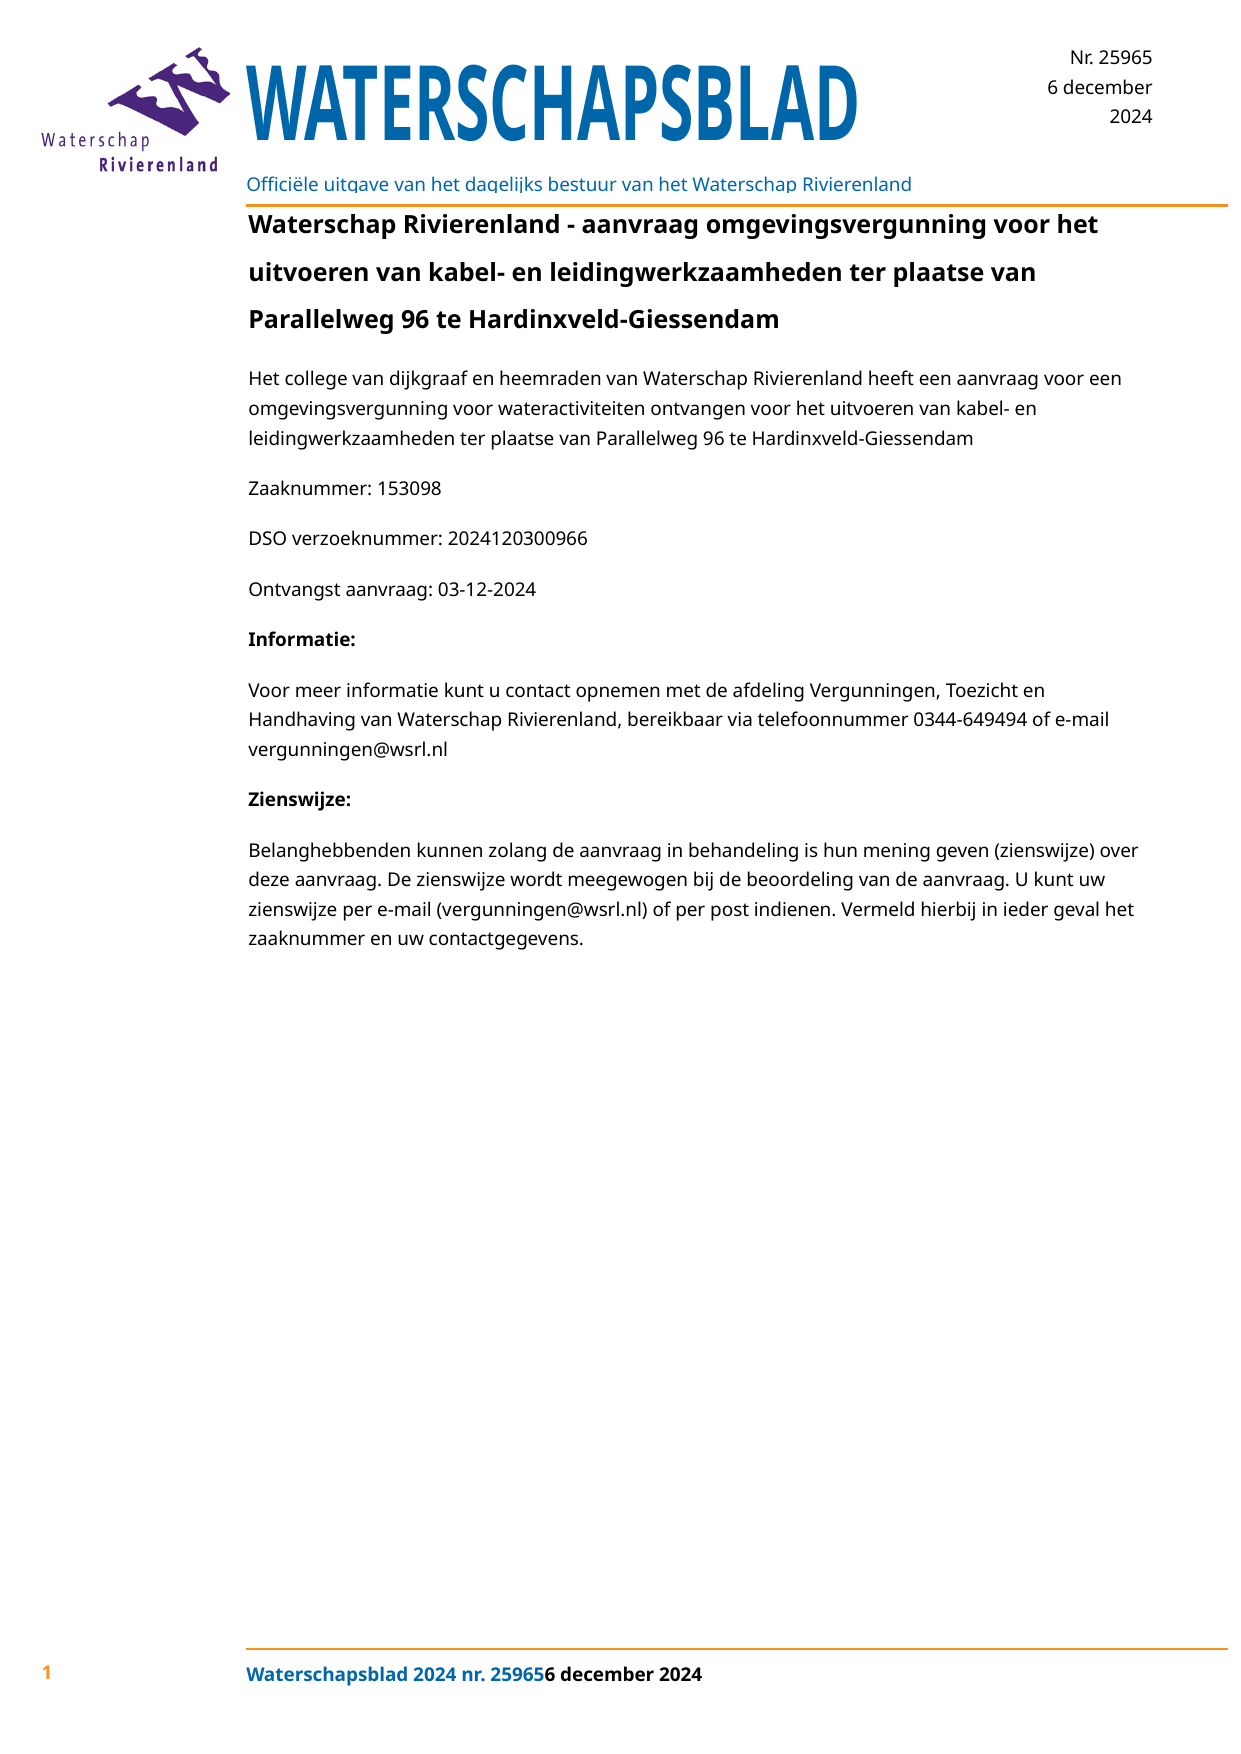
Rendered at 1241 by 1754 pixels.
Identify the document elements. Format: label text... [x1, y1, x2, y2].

picture [41, 47, 231, 172]
text Het college van dijkgraaf en heemraden van Waterschap Rivierenland heeft een aanvraag voor een omgevingsvergunning voor wateractiviteiten ontvangen voor het uitvoeren van kabel- en leidingwerkzaamheden ter plaatse van Parallelweg 96 te Hardinxveld-Giessendam [248, 366, 1152, 450]
text DSO verzoeknummer: 2024120300966 [248, 526, 1152, 551]
text Informatie: [248, 626, 1152, 652]
text Voor meer informatie kunt u contact opnemen met de afdeling Vergunningen, Toezicht en Handhaving van Waterschap Rivierenland, bereikbaar via telefoonnummer 0344-649494 of e-mail vergunningen@wsrl.nl [248, 677, 1152, 762]
text Zaaknummer: 153098 [248, 475, 1152, 501]
text Waterschap Rivierenland - aanvraag omgevingsvergunning voor het uitvoeren van kabel- en leidingwerkzaamheden ter plaatse van Parallelweg 96 te Hardinxveld-Giessendam [248, 207, 1152, 336]
text Belanghebbenden kunnen zolang de aanvraag in behandeling is hun mening geven (zienswijze) over deze aanvraag. De zienswijze wordt meegewogen bij de beoordeling van de aanvraag. U kunt uw zienswijze per e-mail (vergunningen@wsrl.nl) of per post indienen. Vermeld hierbij in ieder geval het zaaknummer en uw contactgegevens. [248, 837, 1152, 951]
text Zienswijze: [248, 786, 1152, 812]
text Ontvangst aanvraag: 03-12-2024 [248, 576, 1152, 602]
